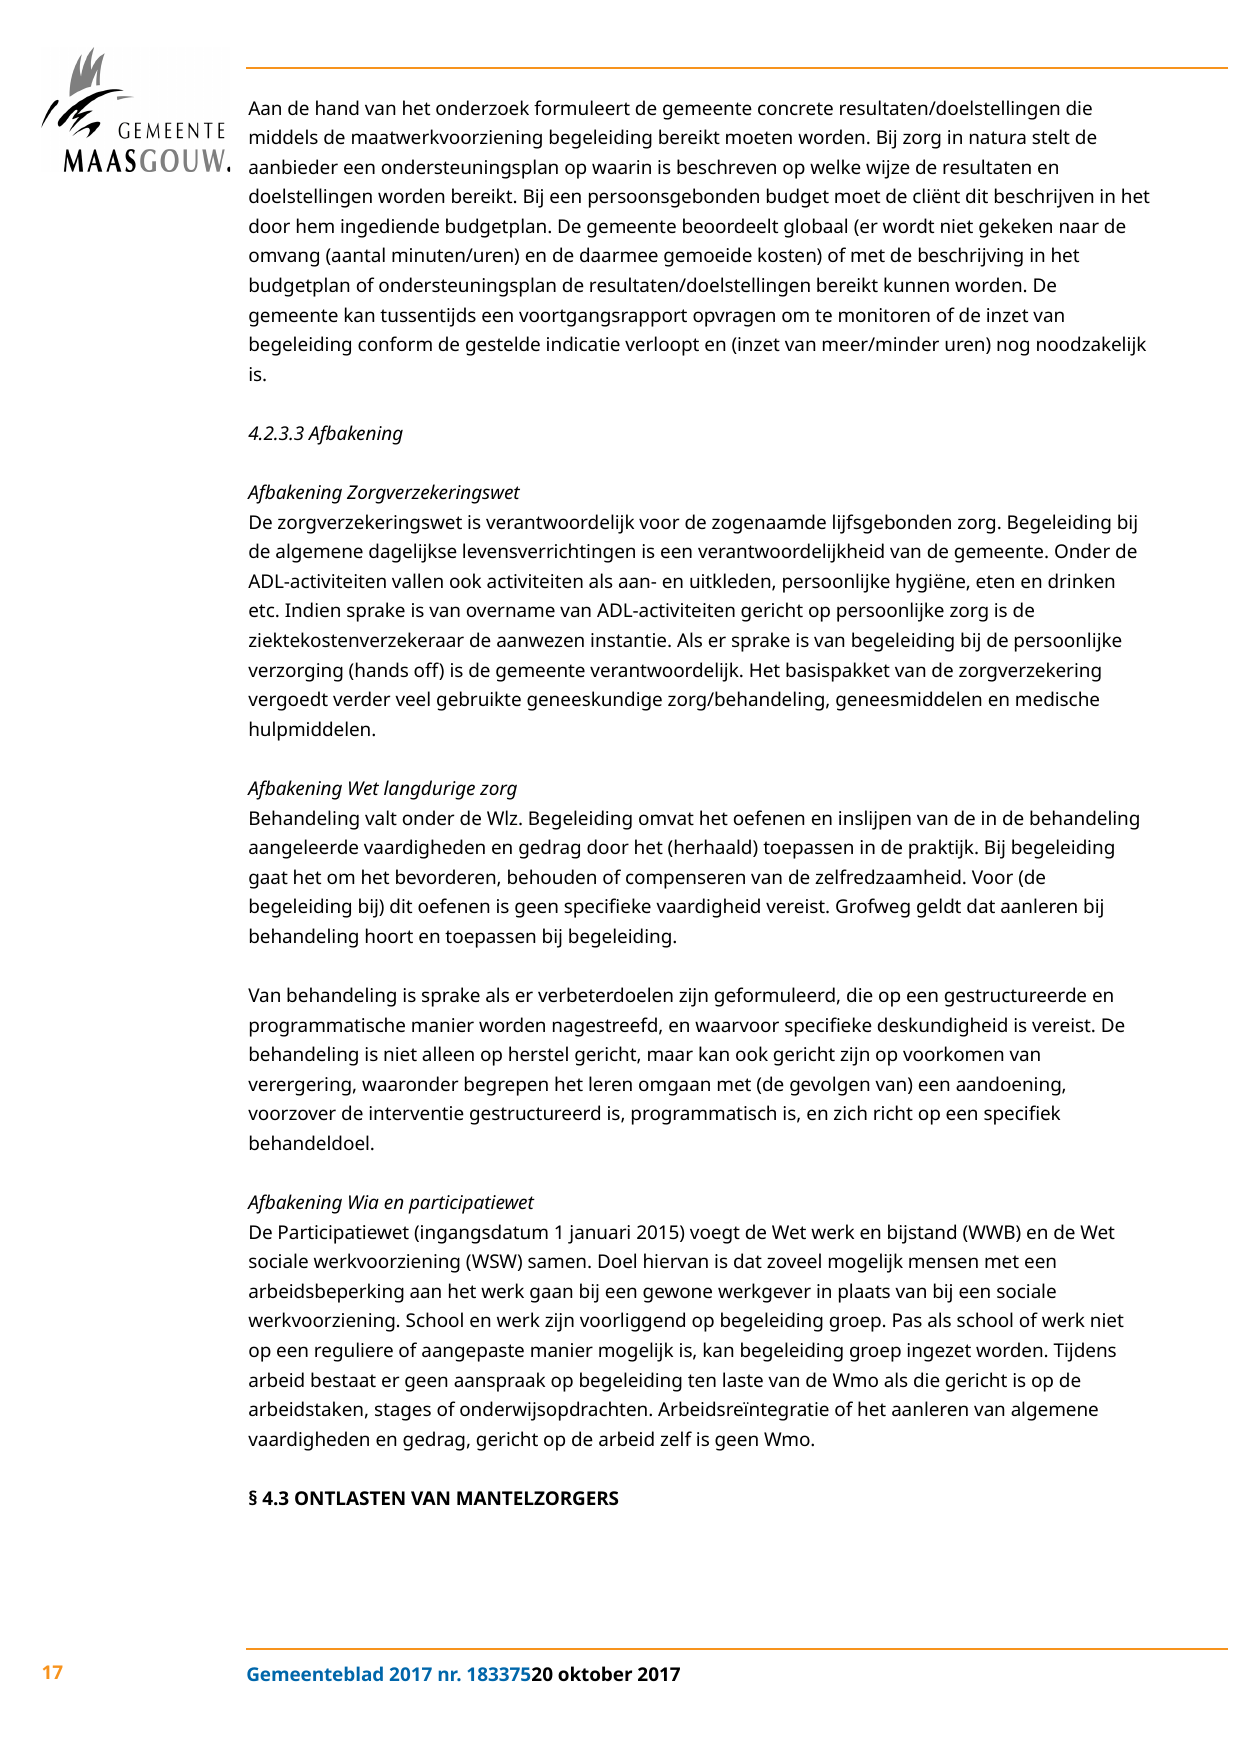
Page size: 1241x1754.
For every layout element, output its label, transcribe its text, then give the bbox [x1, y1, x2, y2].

text 4.2.3.3 Afbakening [248, 420, 1152, 446]
text Afbakening Zorgverzekeringswet [248, 479, 1152, 505]
picture [41, 47, 231, 172]
text § 4.3 ONTLASTEN VAN MANTELZORGERS [248, 1485, 1152, 1511]
text De zorgverzekeringswet is verantwoordelijk voor de zogenaamde lijfsgebonden zorg. Begeleiding bij de algemene dagelijkse levensverrichtingen is een verantwoordelijkheid van de gemeente. Onder de ADL-activiteiten vallen ook activiteiten als aan- en uitkleden, persoonlijke hygiëne, eten en drinken etc. Indien sprake is van overname van ADL-activiteiten gericht op persoonlijke zorg is de ziektekostenverzekeraar de aanwezen instantie. Als er sprake is van begeleiding bij de persoonlijke verzorging (hands off) is de gemeente verantwoordelijk. Het basispakket van de zorgverzekering vergoedt verder veel gebruikte geneeskundige zorg/behandeling, geneesmiddelen en medische hulpmiddelen. [248, 509, 1152, 742]
text Behandeling valt onder de Wlz. Begeleiding omvat het oefenen en inslijpen van de in de behandeling aangeleerde vaardigheden en gedrag door het (herhaald) toepassen in de praktijk. Bij begeleiding gaat het om het bevorderen, behouden of compenseren van de zelfredzaamheid. Voor (de begeleiding bij) dit oefenen is geen specifieke vaardigheid vereist. Grofweg geldt dat aanleren bij behandeling hoort en toepassen bij begeleiding. [248, 805, 1152, 949]
text Afbakening Wia en participatiewet [248, 1189, 1152, 1215]
text De Participatiewet (ingangsdatum 1 januari 2015) voegt de Wet werk en bijstand (WWB) en de Wet sociale werkvoorziening (WSW) samen. Doel hiervan is dat zoveel mogelijk mensen met een arbeidsbeperking aan het werk gaan bij een gewone werkgever in plaats van bij een sociale werkvoorziening. School en werk zijn voorliggend op begeleiding groep. Pas als school of werk niet op een reguliere of aangepaste manier mogelijk is, kan begeleiding groep ingezet worden. Tijdens arbeid bestaat er geen aanspraak op begeleiding ten laste van de Wmo als die gericht is op de arbeidstaken, stages of onderwijsopdrachten. Arbeidsreïntegratie of het aanleren van algemene vaardigheden en gedrag, gericht op de arbeid zelf is geen Wmo. [248, 1219, 1152, 1452]
text Van behandeling is sprake als er verbeterdoelen zijn geformuleerd, die op een gestructureerde en programmatische manier worden nagestreefd, en waarvoor specifieke deskundigheid is vereist. De behandeling is niet alleen op herstel gericht, maar kan ook gericht zijn op voorkomen van verergering, waaronder begrepen het leren omgaan met (de gevolgen van) een aandoening, voorzover de interventie gestructureerd is, programmatisch is, en zich richt op een specifiek behandeldoel. [248, 982, 1152, 1156]
text Aan de hand van het onderzoek formuleert de gemeente concrete resultaten/doelstellingen die middels de maatwerkvoorziening begeleiding bereikt moeten worden. Bij zorg in natura stelt de aanbieder een ondersteuningsplan op waarin is beschreven op welke wijze de resultaten en doelstellingen worden bereikt. Bij een persoonsgebonden budget moet de cliënt dit beschrijven in het door hem ingediende budgetplan. De gemeente beoordeelt globaal (er wordt niet gekeken naar de omvang (aantal minuten/uren) en de daarmee gemoeide kosten) of met de beschrijving in het budgetplan of ondersteuningsplan de resultaten/doelstellingen bereikt kunnen worden. De gemeente kan tussentijds een voortgangsrapport opvragen om te monitoren of de inzet van begeleiding conform de gestelde indicatie verloopt en (inzet van meer/minder uren) nog noodzakelijk is. [248, 95, 1152, 387]
text Afbakening Wet langdurige zorg [248, 775, 1152, 801]
